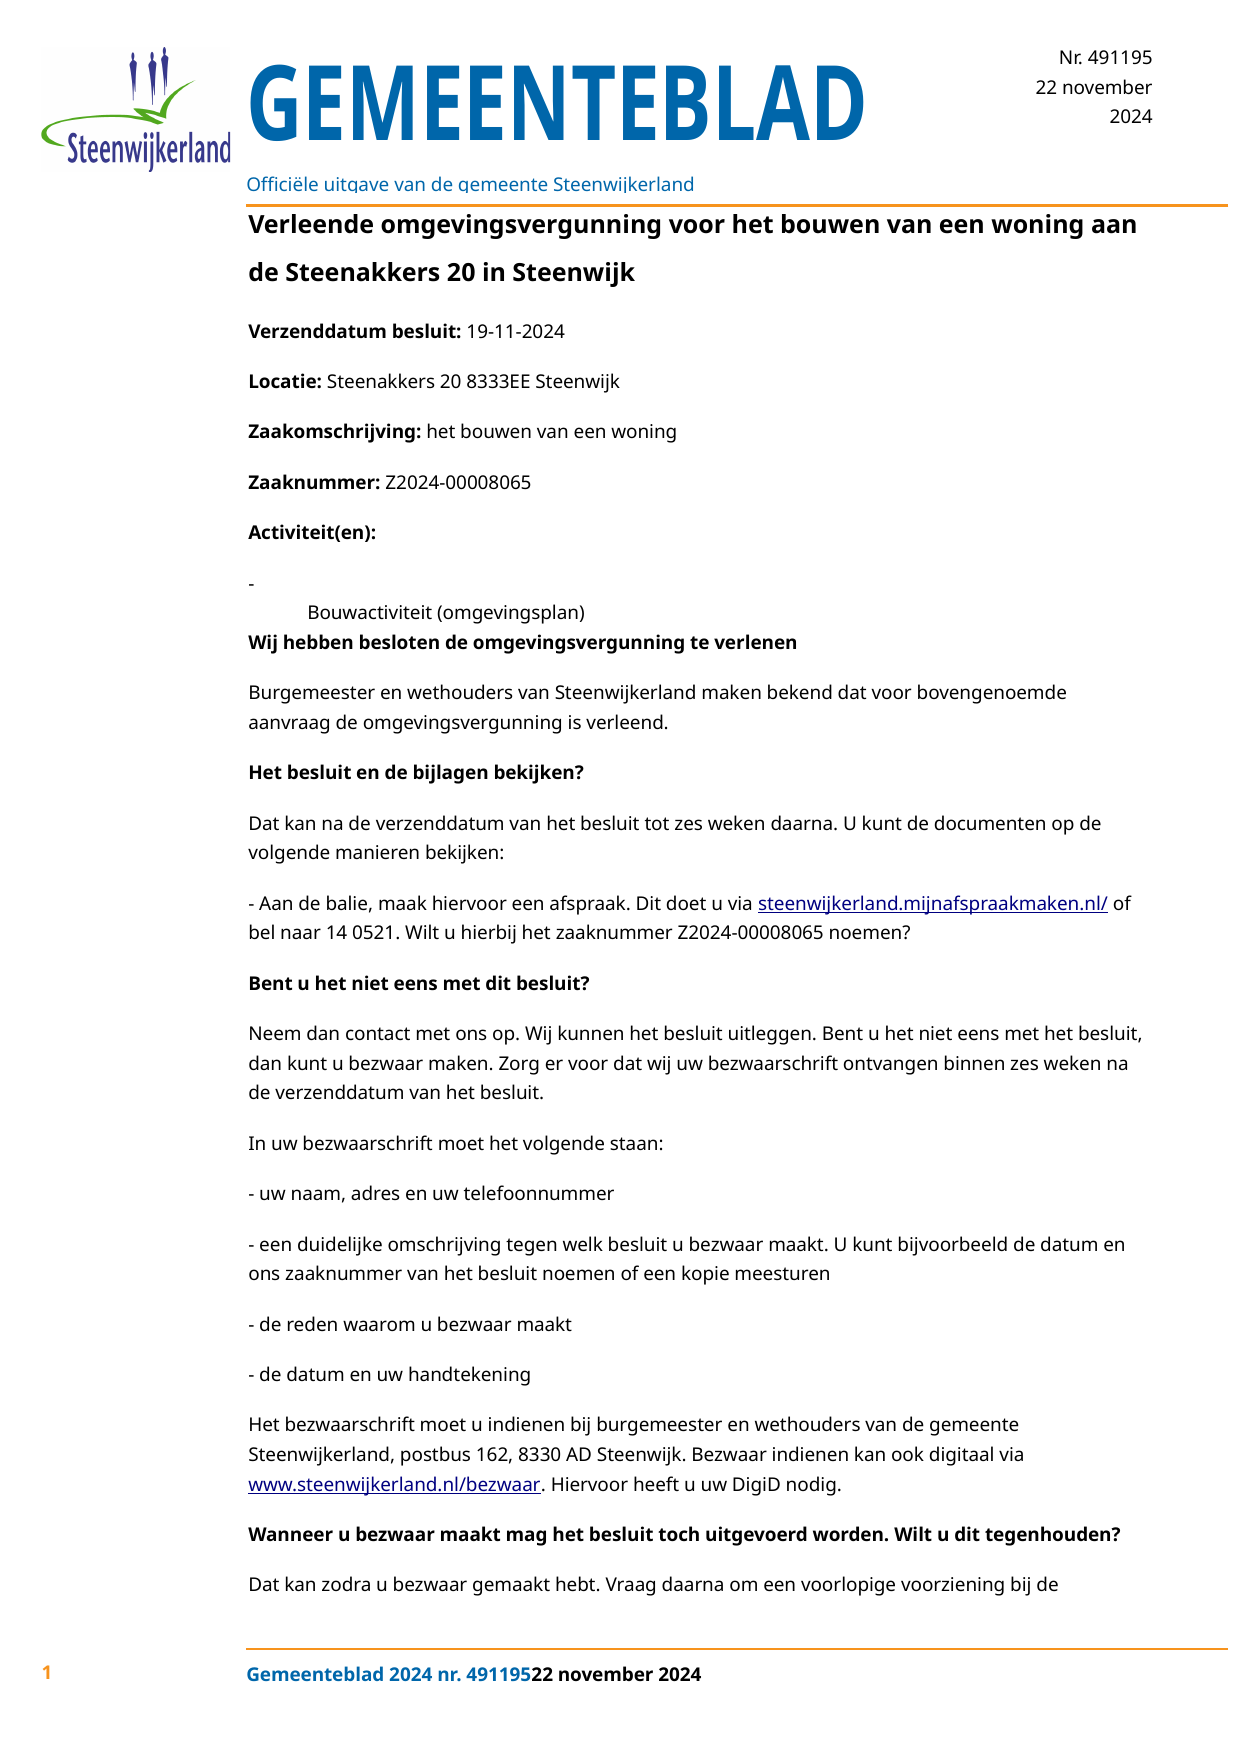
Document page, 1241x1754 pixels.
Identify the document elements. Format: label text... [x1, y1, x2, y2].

text - een duidelijke omschrijving tegen welk besluit u bezwaar maakt. U kunt bijvoorbeeld de datum en ons zaaknummer van het besluit noemen of een kopie meesturen [248, 1231, 1152, 1286]
text - uw naam, adres en uw telefoonnummer [248, 1180, 1152, 1206]
text Het bezwaarschrift moet u indienen bij burgemeester en wethouders van de gemeente Steenwijkerland, postbus 162, 8330 AD Steenwijk. Bezwaar indienen kan ook digitaal via www.steenwijkerland.nl/bezwaar. Hiervoor heeft u uw DigiD nodig. [248, 1412, 1152, 1497]
text - de datum en uw handtekening [248, 1361, 1152, 1387]
text Verzenddatum besluit: 19-11-2024 [248, 318, 1152, 344]
text Dat kan na de verzenddatum van het besluit tot zes weken daarna. U kunt de documenten op de volgende manieren bekijken: [248, 810, 1152, 865]
text Zaaknummer: Z2024-00008065 [248, 469, 1152, 495]
picture [41, 47, 231, 172]
text Burgemeester en wethouders van Steenwijkerland maken bekend dat voor bovengenoemde aanvraag de omgevingsvergunning is verleend. [248, 679, 1152, 735]
text Dat kan zodra u bezwaar gemaakt hebt. Vraag daarna om een voorlopige voorziening bij de [248, 1572, 1152, 1597]
text - de reden waarom u bezwaar maakt [248, 1311, 1152, 1337]
text Verleende omgevingsvergunning voor het bouwen van een woning aan de Steenakkers 20 in Steenwijk [248, 207, 1152, 288]
text Neem dan contact met ons op. Wij kunnen het besluit uitleggen. Bent u het niet eens met het besluit, dan kunt u bezwaar maken. Zorg er voor dat wij uw bezwaarschrift ontvangen binnen zes weken na de verzenddatum van het besluit. [248, 1020, 1152, 1105]
text Zaakomschrijving: het bouwen van een woning [248, 419, 1152, 444]
text Wanneer u bezwaar maakt mag het besluit toch uitgevoerd worden. Wilt u dit tegenhouden? [248, 1521, 1152, 1547]
text In uw bezwaarschrift moet het volgende staan: [248, 1130, 1152, 1156]
text Activiteit(en): [248, 519, 1152, 545]
text Wij hebben besloten de omgevingsvergunning te verlenen [248, 629, 1152, 655]
text - Aan de balie, maak hiervoor een afspraak. Dit doet u via steenwijkerland.mijnafspraakmaken.nl/ of bel naar 14 0521. Wilt u hierbij het zaaknummer Z2024-00008065 noemen? [248, 890, 1152, 945]
list Bouwactiviteit (omgevingsplan) [248, 599, 1152, 625]
text Bent u het niet eens met dit besluit? [248, 970, 1152, 996]
text Locatie: Steenakkers 20 8333EE Steenwijk [248, 368, 1152, 394]
text Het besluit en de bijlagen bekijken? [248, 759, 1152, 785]
